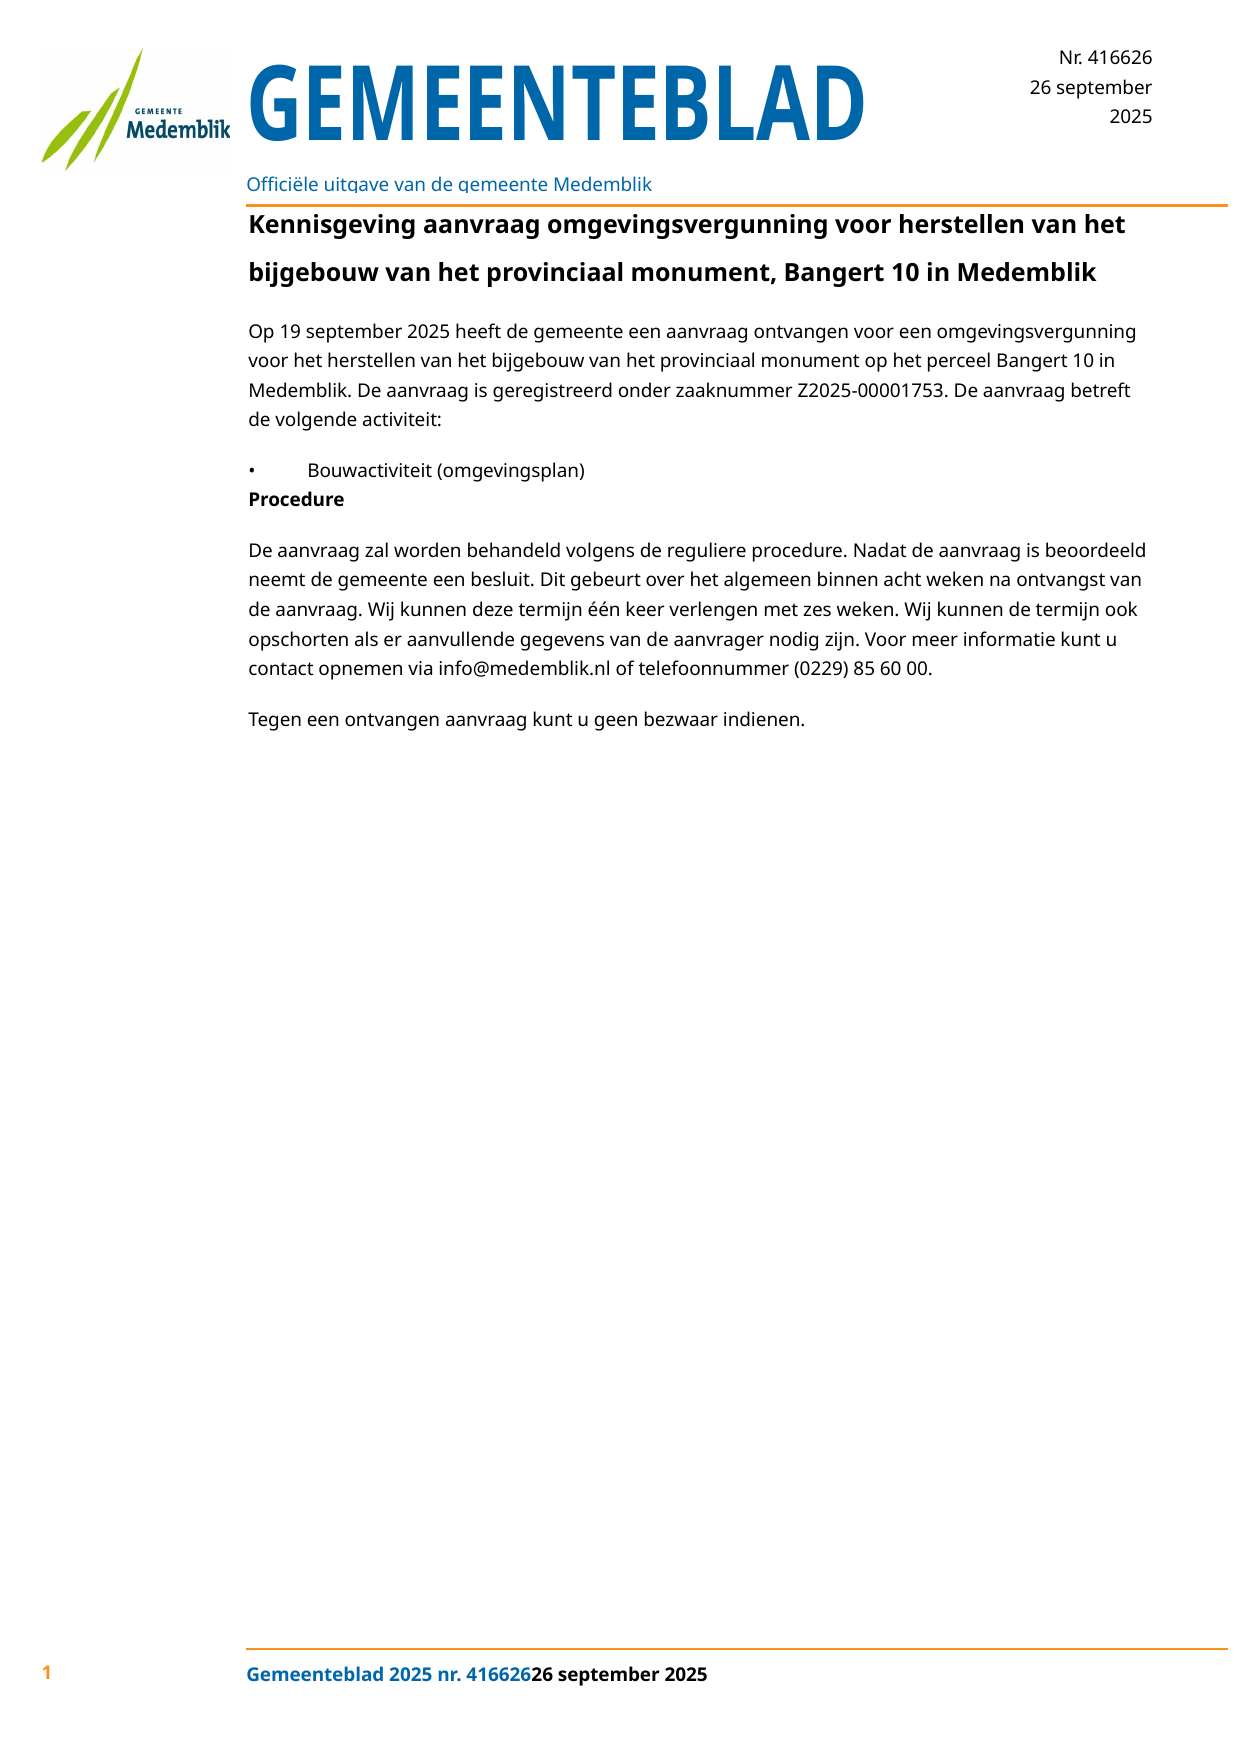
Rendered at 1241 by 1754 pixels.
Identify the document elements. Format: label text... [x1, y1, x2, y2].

text Op 19 september 2025 heeft de gemeente een aanvraag ontvangen voor een omgevingsvergunning voor het herstellen van het bijgebouw van het provinciaal monument op het perceel Bangert 10 in Medemblik. De aanvraag is geregistreerd onder zaaknummer Z2025-00001753. De aanvraag betreft de volgende activiteit: [248, 318, 1152, 432]
picture [41, 47, 231, 172]
text De aanvraag zal worden behandeld volgens de reguliere procedure. Nadat de aanvraag is beoordeeld neemt de gemeente een besluit. Dit gebeurt over het algemeen binnen acht weken na ontvangst van de aanvraag. Wij kunnen deze termijn één keer verlengen met zes weken. Wij kunnen de termijn ook opschorten als er aanvullende gegevens van de aanvrager nodig zijn. Voor meer informatie kunt u contact opnemen via info@medemblik.nl of telefoonnummer (0229) 85 60 00. [248, 537, 1152, 681]
text Procedure [248, 487, 1152, 512]
list Bouwactiviteit (omgevingsplan) [248, 457, 1152, 483]
text Kennisgeving aanvraag omgevingsvergunning voor herstellen van het bijgebouw van het provinciaal monument, Bangert 10 in Medemblik [248, 207, 1152, 288]
text Tegen een ontvangen aanvraag kunt u geen bezwaar indienen. [248, 706, 1152, 732]
